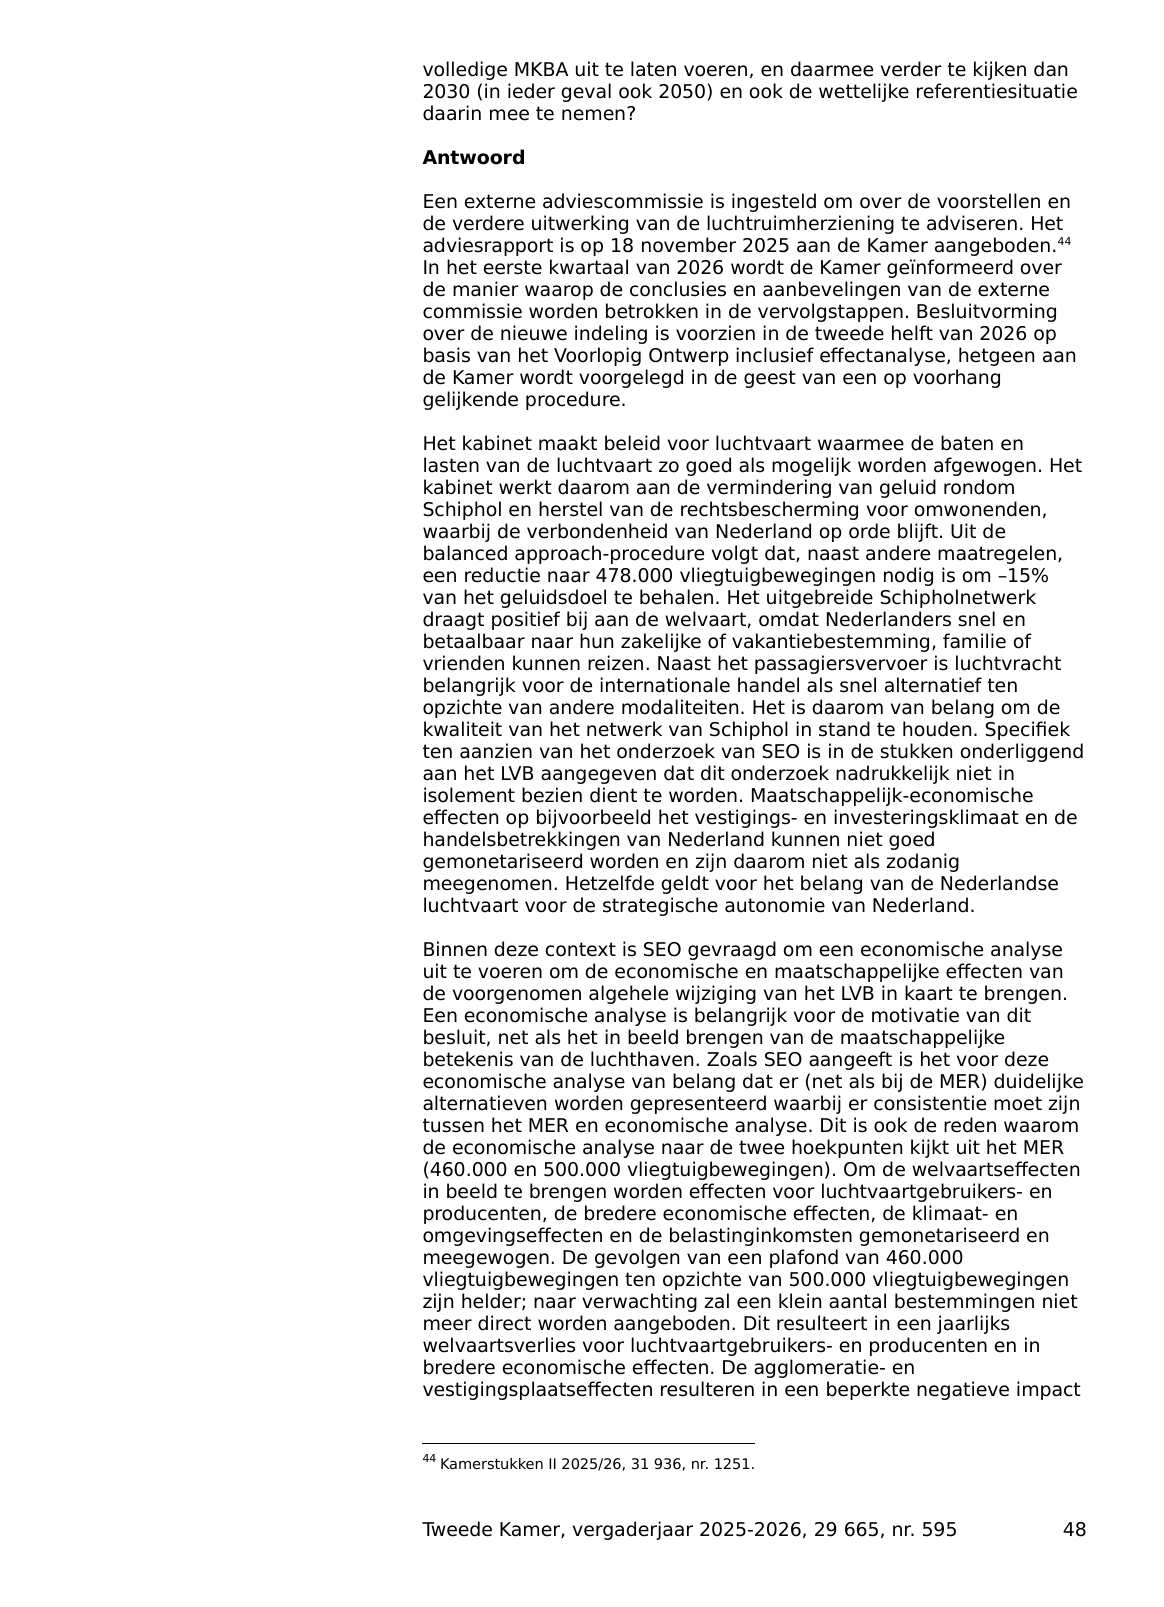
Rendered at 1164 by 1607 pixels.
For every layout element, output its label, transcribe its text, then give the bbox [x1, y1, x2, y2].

subtitle Antwoord [422, 147, 1087, 169]
text Binnen deze context is SEO gevraagd om een economische analyse uit te voeren om de economische en maatschappelijke effecten van de voorgenomen algehele wijziging van het LVB in kaart te brengen. Een economische analyse is belangrijk voor de motivatie van dit besluit, net als het in beeld brengen van de maatschappelijke betekenis van de luchthaven. Zoals SEO aangeeft is het voor deze economische analyse van belang dat er (net als bij de MER) duidelijke alternatieven worden gepresenteerd waarbij er consistentie moet zijn tussen het MER en economische analyse. Dit is ook de reden waarom de economische analyse naar de twee hoekpunten kijkt uit het MER (460.000 en 500.000 vliegtuigbewegingen). Om de welvaartseffecten in beeld te brengen worden effecten voor luchtvaartgebruikers- en producenten, de bredere economische effecten, de klimaat- en omgevingseffecten en de belastinginkomsten gemonetariseerd en meegewogen. De gevolgen van een plafond van 460.000 vliegtuigbewegingen ten opzichte van 500.000 vliegtuigbewegingen zijn helder; naar verwachting zal een klein aantal bestemmingen niet meer direct worden aangeboden. Dit resulteert in een jaarlijks welvaartsverlies voor luchtvaartgebruikers- en producenten en in bredere economische effecten. De agglomeratie- en vestigingsplaatseffecten resulteren in een beperkte negatieve impact [422, 939, 1087, 1401]
text volledige MKBA uit te laten voeren, en daarmee verder te kijken dan 2030 (in ieder geval ook 2050) en ook de wettelijke referentiesituatie daarin mee te nemen? [422, 59, 1087, 125]
text Een externe adviescommissie is ingesteld om over de voorstellen en de verdere uitwerking van de luchtruimherziening te adviseren. Het adviesrapport is op 18 november 2025 aan de Kamer aangeboden. In het eerste kwartaal van 2026 wordt de Kamer geïnformeerd over de manier waarop de conclusies en aanbevelingen van de externe commissie worden betrokken in de vervolgstappen. Besluitvorming over de nieuwe indeling is voorzien in de tweede helft van 2026 op basis van het Voorlopig Ontwerp inclusief effectanalyse, hetgeen aan de Kamer wordt voorgelegd in de geest van een op voorhang gelijkende procedure. [422, 191, 1087, 411]
text Het kabinet maakt beleid voor luchtvaart waarmee de baten en lasten van de luchtvaart zo goed als mogelijk worden afgewogen. Het kabinet werkt daarom aan de vermindering van geluid rondom Schiphol en herstel van de rechtsbescherming voor omwonenden, waarbij de verbondenheid van Nederland op orde blijft. Uit de balanced approach-procedure volgt dat, naast andere maatregelen, een reductie naar 478.000 vliegtuigbewegingen nodig is om –15% van het geluidsdoel te behalen. Het uitgebreide Schipholnetwerk draagt positief bij aan de welvaart, omdat Nederlanders snel en betaalbaar naar hun zakelijke of vakantiebestemming, familie of vrienden kunnen reizen. Naast het passagiersvervoer is luchtvracht belangrijk voor de internationale handel als snel alternatief ten opzichte van andere modaliteiten. Het is daarom van belang om de kwaliteit van het netwerk van Schiphol in stand te houden. Specifiek ten aanzien van het onderzoek van SEO is in de stukken onderliggend aan het LVB aangegeven dat dit onderzoek nadrukkelijk niet in isolement bezien dient te worden. Maatschappelijk-economische effecten op bijvoorbeeld het vestigings- en investeringsklimaat en de handelsbetrekkingen van Nederland kunnen niet goed gemonetariseerd worden en zijn daarom niet als zodanig meegenomen. Hetzelfde geldt voor het belang van de Nederlandse luchtvaart voor de strategische autonomie van Nederland. [422, 433, 1087, 917]
text Kamerstukken II 2025/26, 31 936, nr. 1251. [422, 1452, 1087, 1474]
